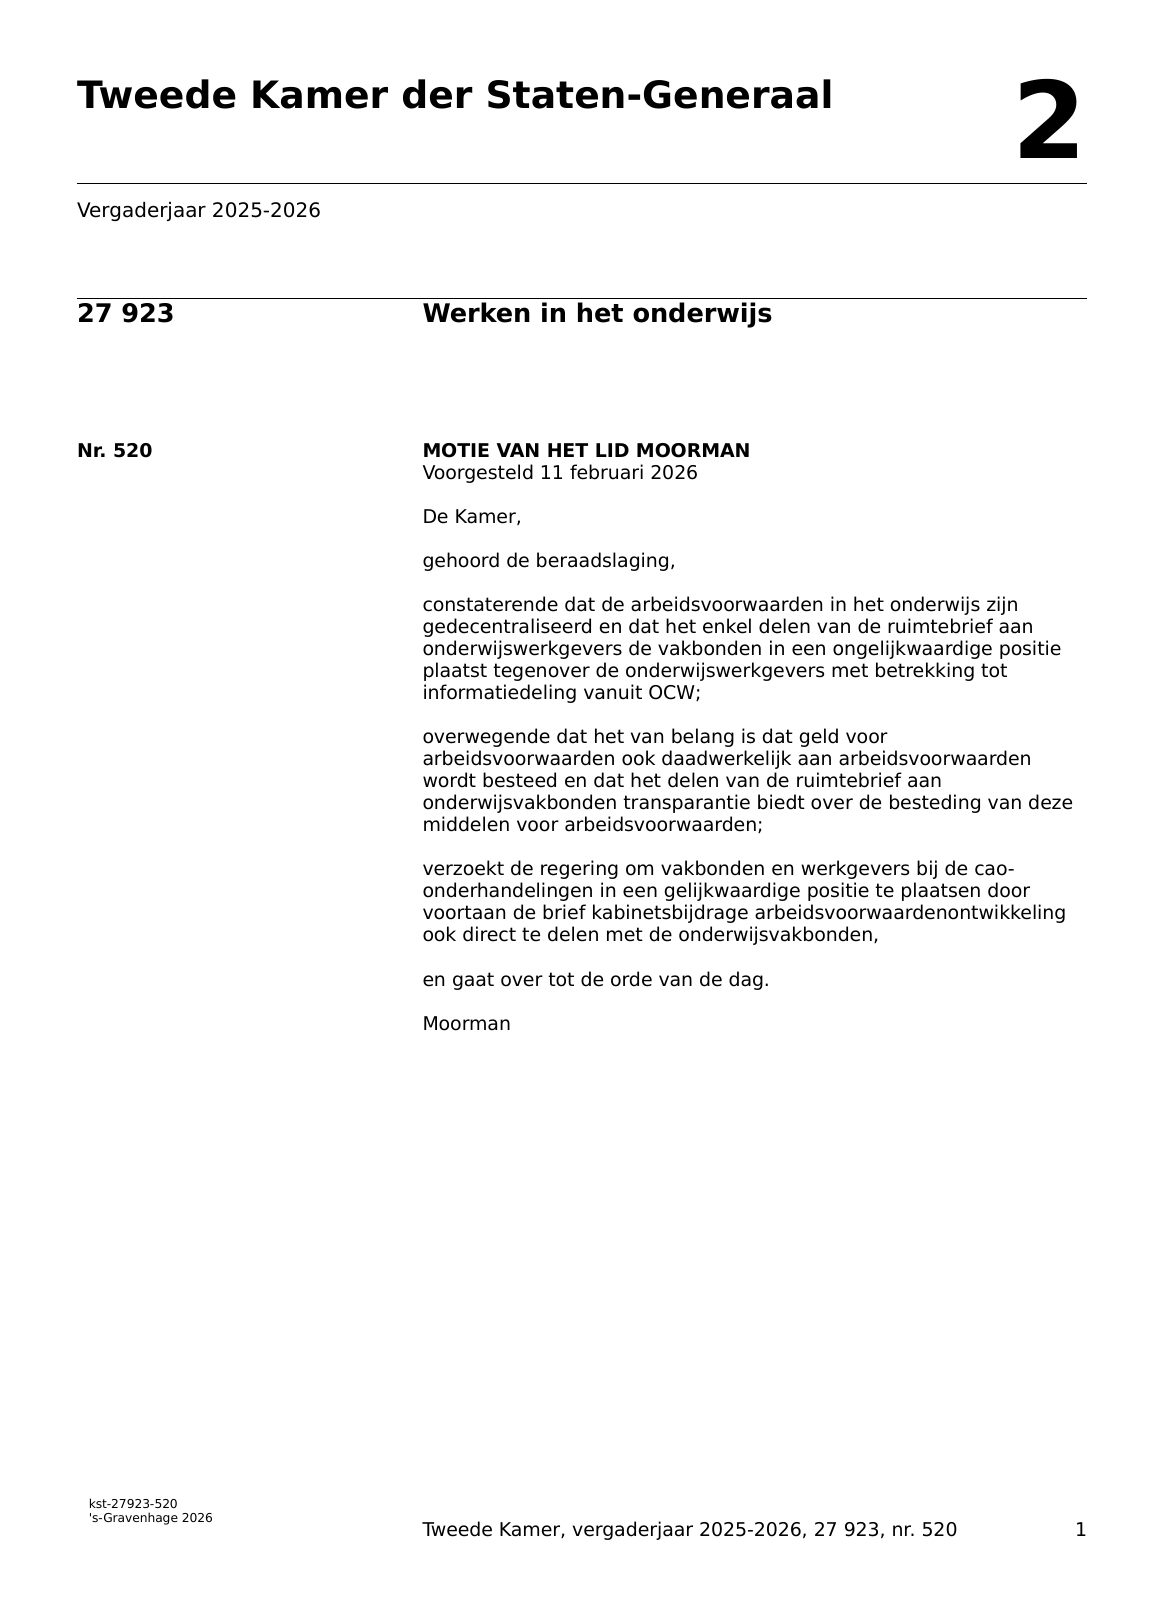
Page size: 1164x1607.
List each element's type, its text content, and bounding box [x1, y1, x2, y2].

text verzoekt de regering om vakbonden en werkgevers bij de cao-onderhandelingen in een gelijkwaardige positie te plaatsen door voortaan de brief kabinetsbijdrage arbeidsvoorwaardenontwikkeling ook direct te delen met de onderwijsvakbonden, [422, 858, 1087, 946]
text Voorgesteld 11 februari 2026 [422, 462, 1087, 484]
text 's-Gravenhage 2026 [88, 1511, 323, 1525]
subtitle 27 923 Werken in het onderwijs [77, 299, 1087, 329]
text kst-27923-520 [88, 1497, 323, 1511]
table_header Tweede Kamer der Staten-Generaal [77, 59, 886, 183]
text De Kamer, [422, 506, 1087, 528]
text Moorman [422, 1013, 1087, 1034]
table_cell Vergaderjaar 2025-2026 [77, 184, 1087, 298]
text constaterende dat de arbeidsvoorwaarden in het onderwijs zijn gedecentraliseerd en dat het enkel delen van de ruimtebrief aan onderwijswerkgevers de vakbonden in een ongelijkwaardige positie plaatst tegenover de onderwijswerkgevers met betrekking tot informatiedeling vanuit OCW; [422, 594, 1087, 704]
text gehoord de beraadslaging, [422, 550, 1087, 572]
table_header 2 [886, 59, 1087, 183]
text en gaat over tot de orde van de dag. [422, 968, 1087, 990]
subtitle Nr. 520 MOTIE VAN HET LID MOORMAN [77, 440, 1087, 462]
text overwegende dat het van belang is dat geld voor arbeidsvoorwaarden ook daadwerkelijk aan arbeidsvoorwaarden wordt besteed en dat het delen van de ruimtebrief aan onderwijsvakbonden transparantie biedt over de besteding van deze middelen voor arbeidsvoorwaarden; [422, 726, 1087, 836]
